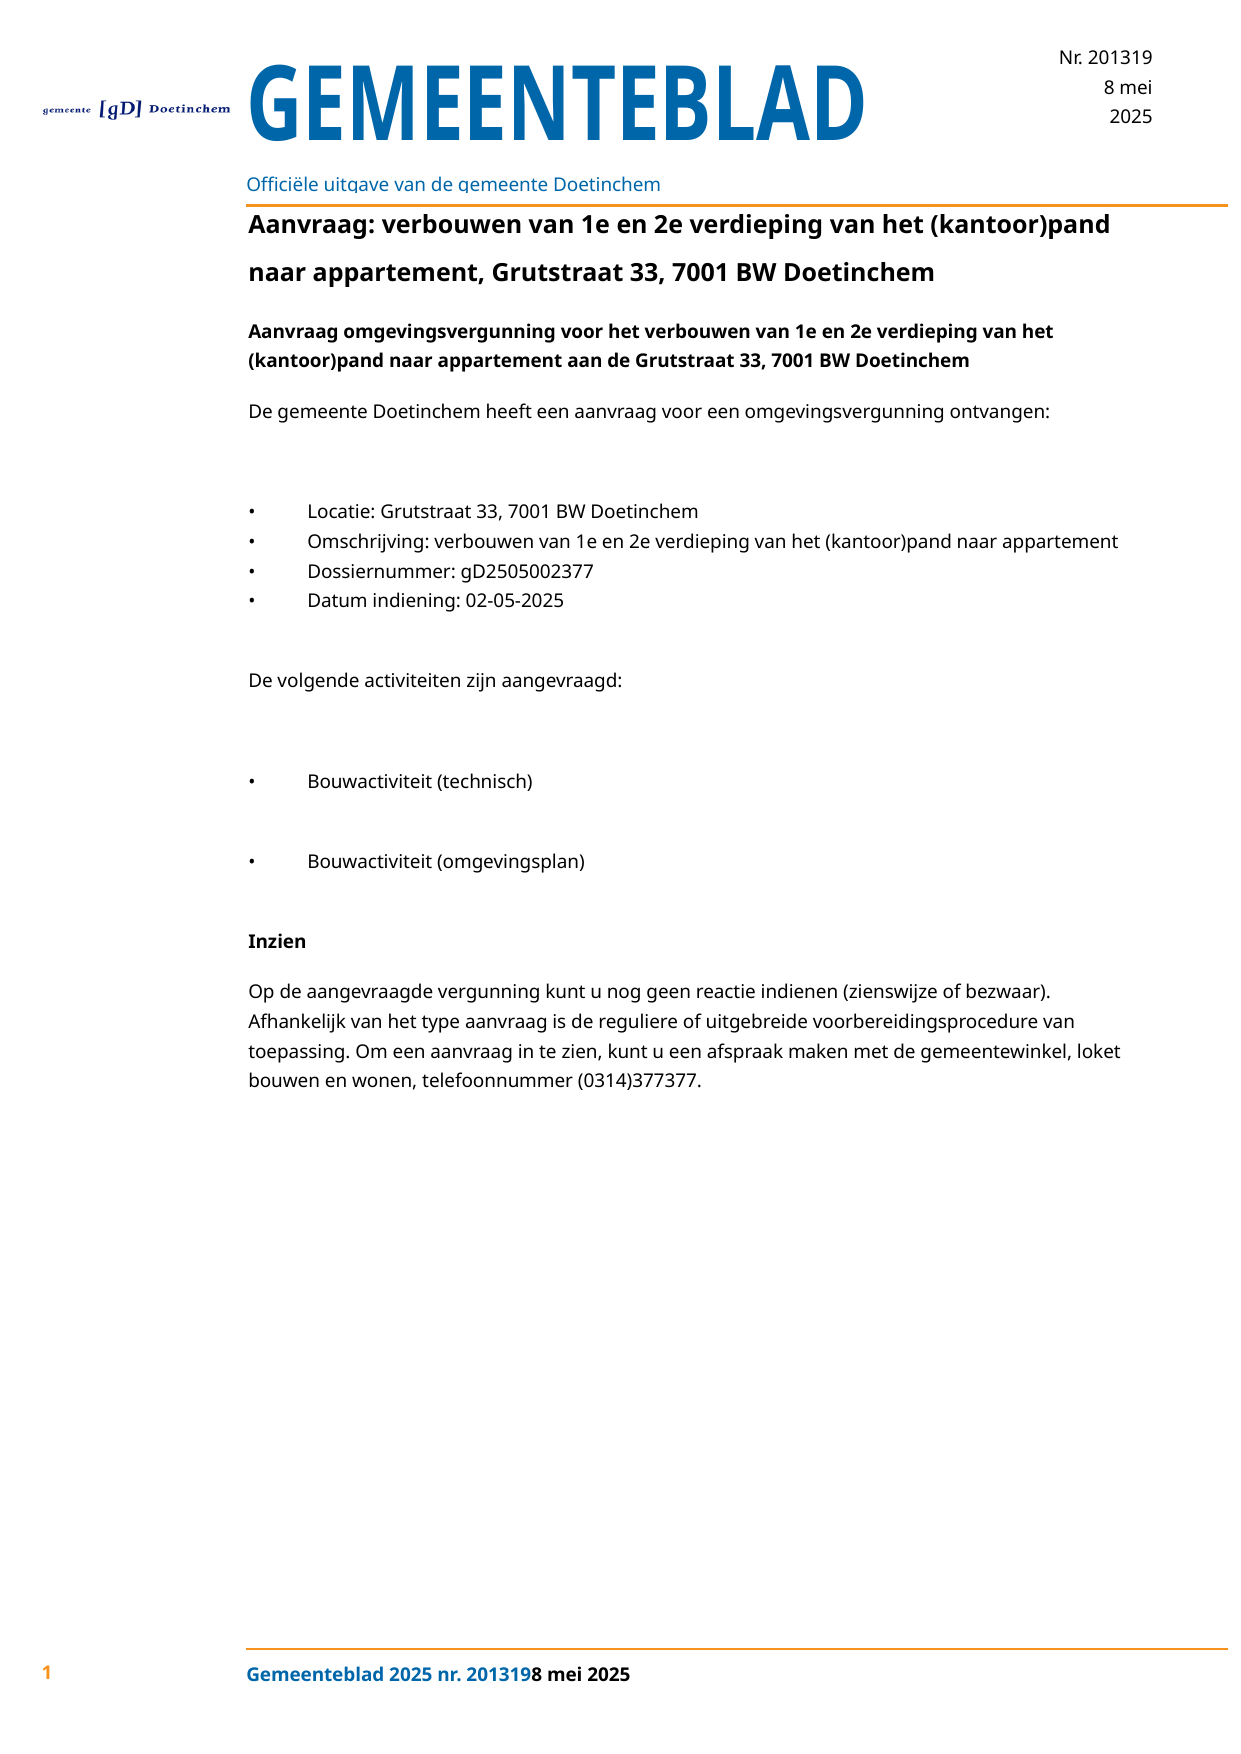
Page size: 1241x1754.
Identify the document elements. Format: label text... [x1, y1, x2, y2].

list Bouwactiviteit (omgevingsplan) [248, 848, 1152, 874]
text De gemeente Doetinchem heeft een aanvraag voor een omgevingsvergunning ontvangen: [248, 398, 1152, 424]
list Dossiernummer: gD2505002377 [248, 558, 1152, 584]
text Aanvraag: verbouwen van 1e en 2e verdieping van het (kantoor)pand naar appartement, Grutstraat 33, 7001 BW Doetinchem [248, 207, 1152, 288]
text Op de aangevraagde vergunning kunt u nog geen reactie indienen (zienswijze of bezwaar). Afhankelijk van het type aanvraag is de reguliere of uitgebreide voorbereidingsprocedure van toepassing. Om een aanvraag in te zien, kunt u een afspraak maken met de gemeentewinkel, loket bouwen en wonen, telefoonnummer (0314)377377. [248, 979, 1152, 1093]
text De volgende activiteiten zijn aangevraagd: [248, 667, 1152, 693]
list Bouwactiviteit (technisch) [248, 768, 1152, 794]
list Datum indiening: 02-05-2025 [248, 587, 1152, 613]
text Inzien [248, 928, 1152, 954]
picture [41, 47, 231, 172]
text Aanvraag omgevingsvergunning voor het verbouwen van 1e en 2e verdieping van het (kantoor)pand naar appartement aan de Grutstraat 33, 7001 BW Doetinchem [248, 318, 1152, 373]
list Locatie: Grutstraat 33, 7001 BW Doetinchem [248, 499, 1152, 524]
list Omschrijving: verbouwen van 1e en 2e verdieping van het (kantoor)pand naar appartement [248, 528, 1152, 554]
